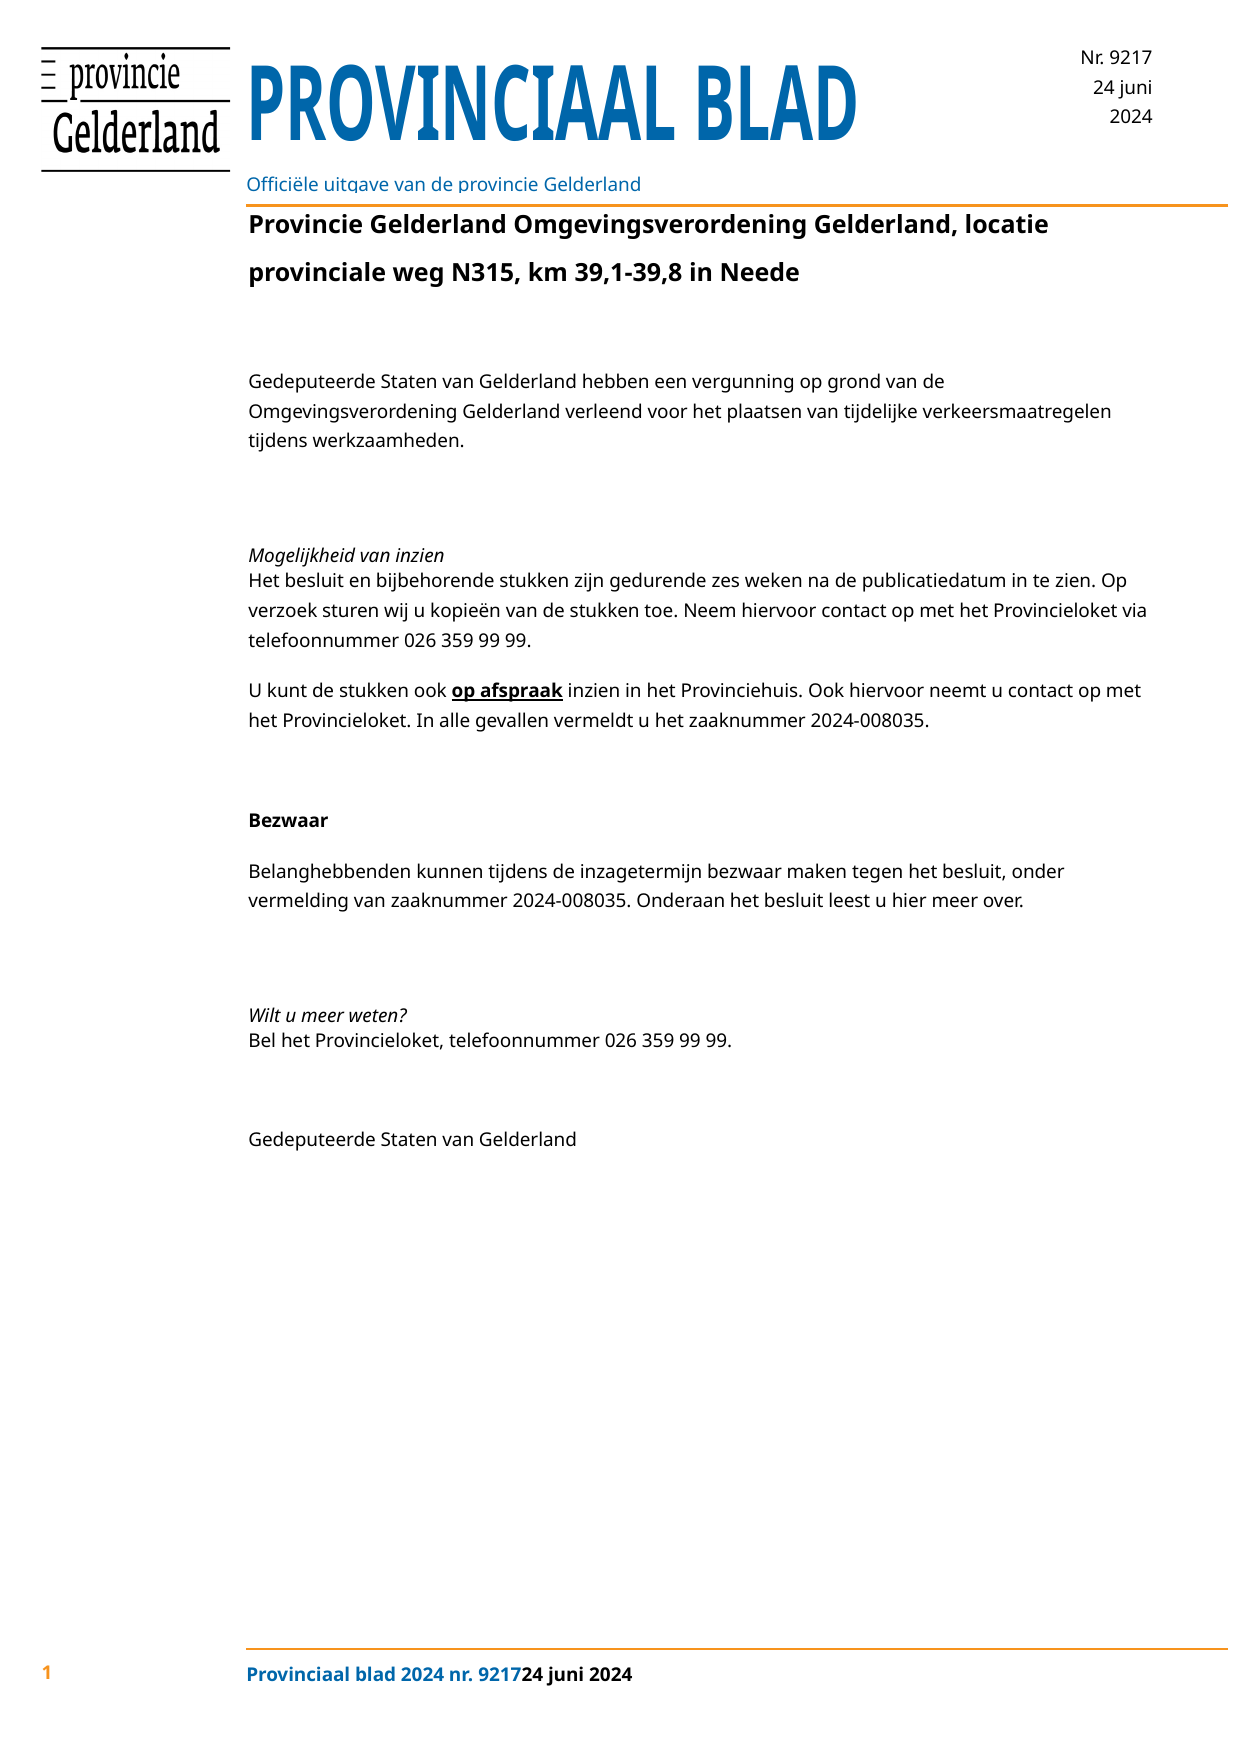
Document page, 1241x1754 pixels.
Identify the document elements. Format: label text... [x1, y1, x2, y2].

text Gedeputeerde Staten van Gelderland [248, 1126, 1152, 1152]
text Gedeputeerde Staten van Gelderland hebben een vergunning op grond van de Omgevingsverordening Gelderland verleend voor het plaatsen van tijdelijke verkeersmaatregelen tijdens werkzaamheden. [248, 368, 1152, 453]
text Provincie Gelderland Omgevingsverordening Gelderland, locatie provinciale weg N315, km 39,1-39,8 in Neede [248, 207, 1152, 288]
text Het besluit en bijbehorende stukken zijn gedurende zes weken na de publicatiedatum in te zien. Op verzoek sturen wij u kopieën van de stukken toe. Neem hiervoor contact op met het Provincieloket via telefoonnummer 026 359 99 99. [248, 568, 1152, 652]
text Mogelijkheid van inzien [248, 542, 1152, 568]
text Bel het Provincieloket, telefoonnummer 026 359 99 99. [248, 1028, 1152, 1053]
text Belanghebbenden kunnen tijdens de inzagetermijn bezwaar maken tegen het besluit, onder vermelding van zaaknummer 2024-008035. Onderaan het besluit leest u hier meer over. [248, 858, 1152, 913]
text Bezwaar [248, 808, 1152, 833]
text Wilt u meer weten? [248, 1002, 1152, 1028]
text U kunt de stukken ook op afspraak inzien in het Provinciehuis. Ook hiervoor neemt u contact op met het Provincieloket. In alle gevallen vermeldt u het zaaknummer 2024-008035. [248, 677, 1152, 732]
picture [41, 47, 231, 172]
